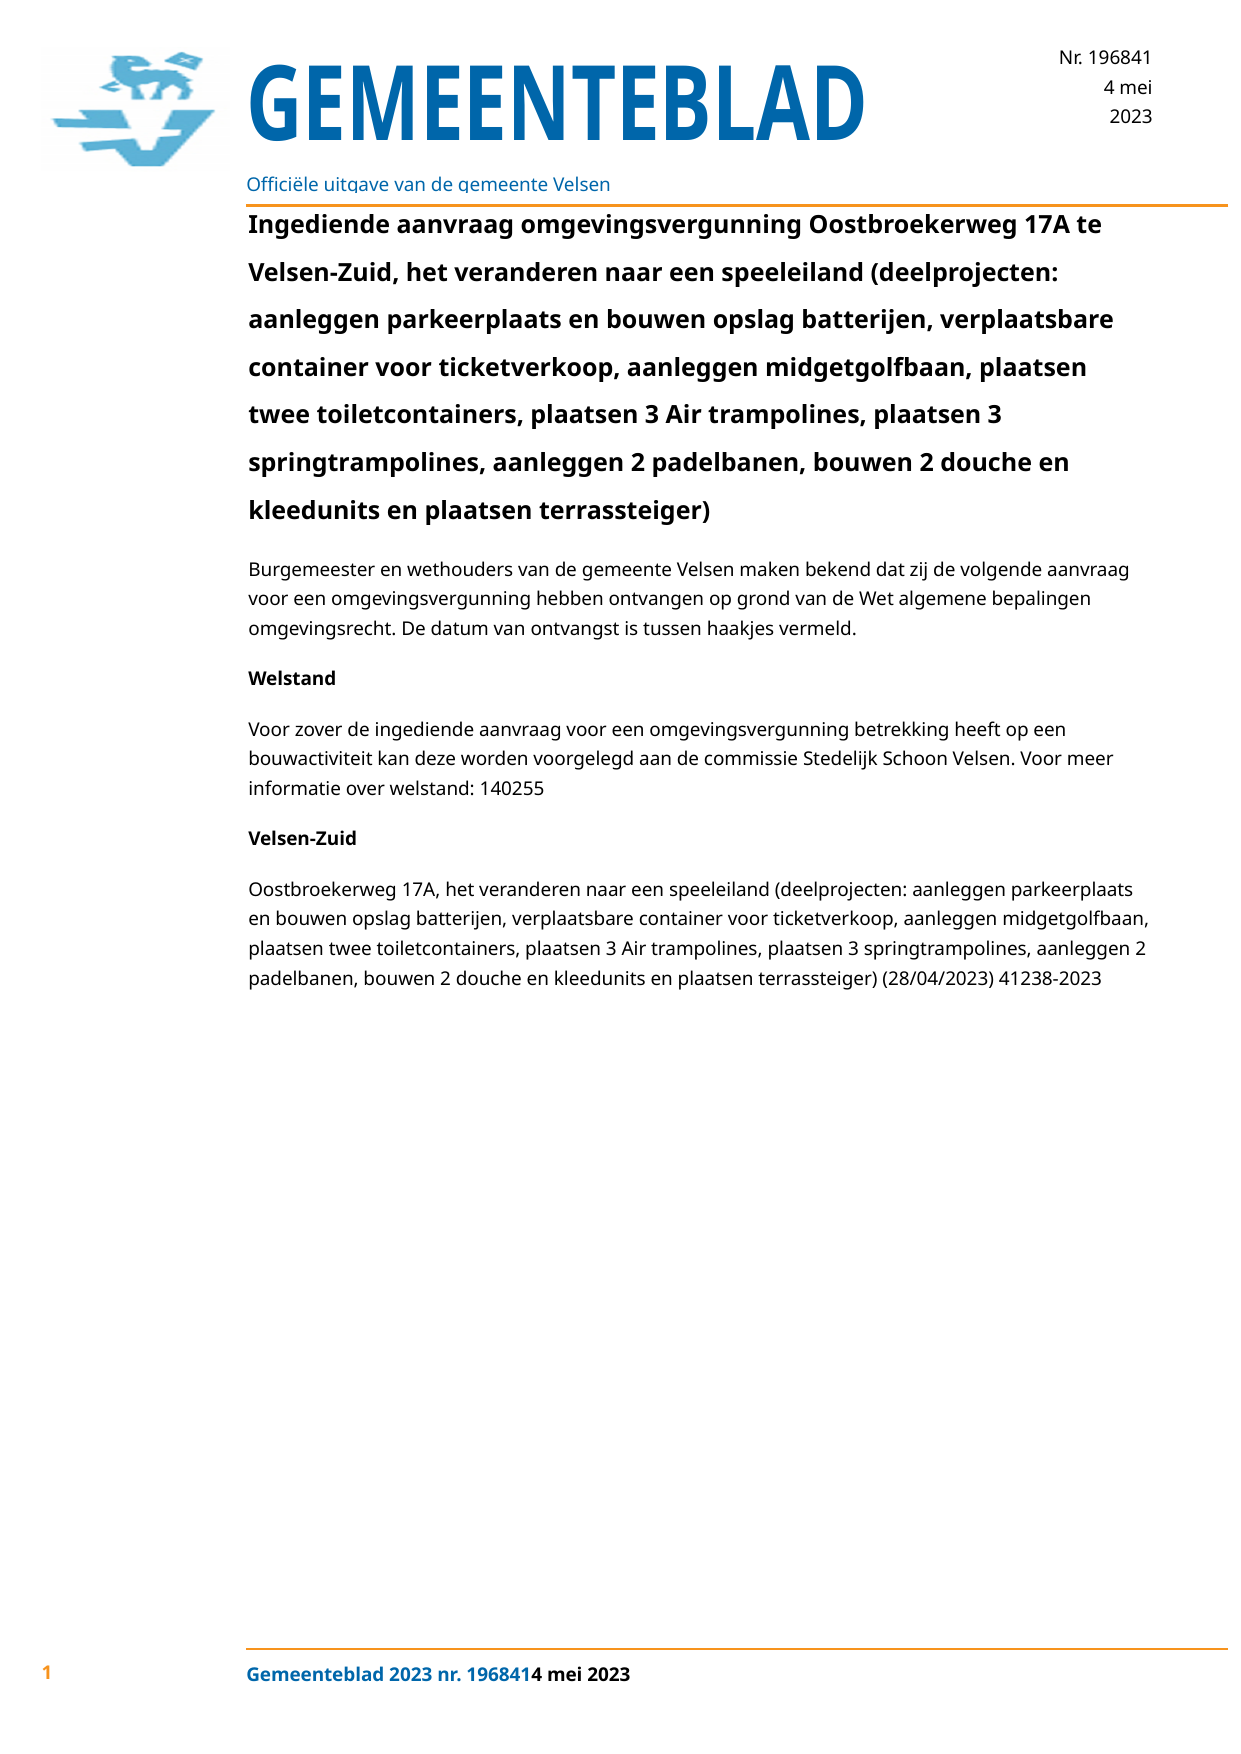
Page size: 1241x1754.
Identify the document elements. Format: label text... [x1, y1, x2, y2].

text Welstand [248, 666, 1152, 691]
text Ingediende aanvraag omgevingsvergunning Oostbroekerweg 17A te Velsen-Zuid, het veranderen naar een speeleiland (deelprojecten: aanleggen parkeerplaats en bouwen opslag batterijen, verplaatsbare container voor ticketverkoop, aanleggen midgetgolfbaan, plaatsen twee toiletcontainers, plaatsen 3 Air trampolines, plaatsen 3 springtrampolines, aanleggen 2 padelbanen, bouwen 2 douche en kleedunits en plaatsen terrassteiger) [248, 207, 1152, 526]
picture [41, 47, 231, 172]
text Burgemeester en wethouders van de gemeente Velsen maken bekend dat zij de volgende aanvraag voor een omgevingsvergunning hebben ontvangen op grond van de Wet algemene bepalingen omgevingsrecht. De datum van ontvangst is tussen haakjes vermeld. [248, 556, 1152, 641]
text Oostbroekerweg 17A, het veranderen naar een speeleiland (deelprojecten: aanleggen parkeerplaats en bouwen opslag batterijen, verplaatsbare container voor ticketverkoop, aanleggen midgetgolfbaan, plaatsen twee toiletcontainers, plaatsen 3 Air trampolines, plaatsen 3 springtrampolines, aanleggen 2 padelbanen, bouwen 2 douche en kleedunits en plaatsen terrassteiger) (28/04/2023) 41238-2023 [248, 876, 1152, 990]
text Voor zover de ingediende aanvraag voor een omgevingsvergunning betrekking heeft op een bouwactiviteit kan deze worden voorgelegd aan de commissie Stedelijk Schoon Velsen. Voor meer informatie over welstand: 140255 [248, 716, 1152, 801]
text Velsen-Zuid [248, 826, 1152, 851]
